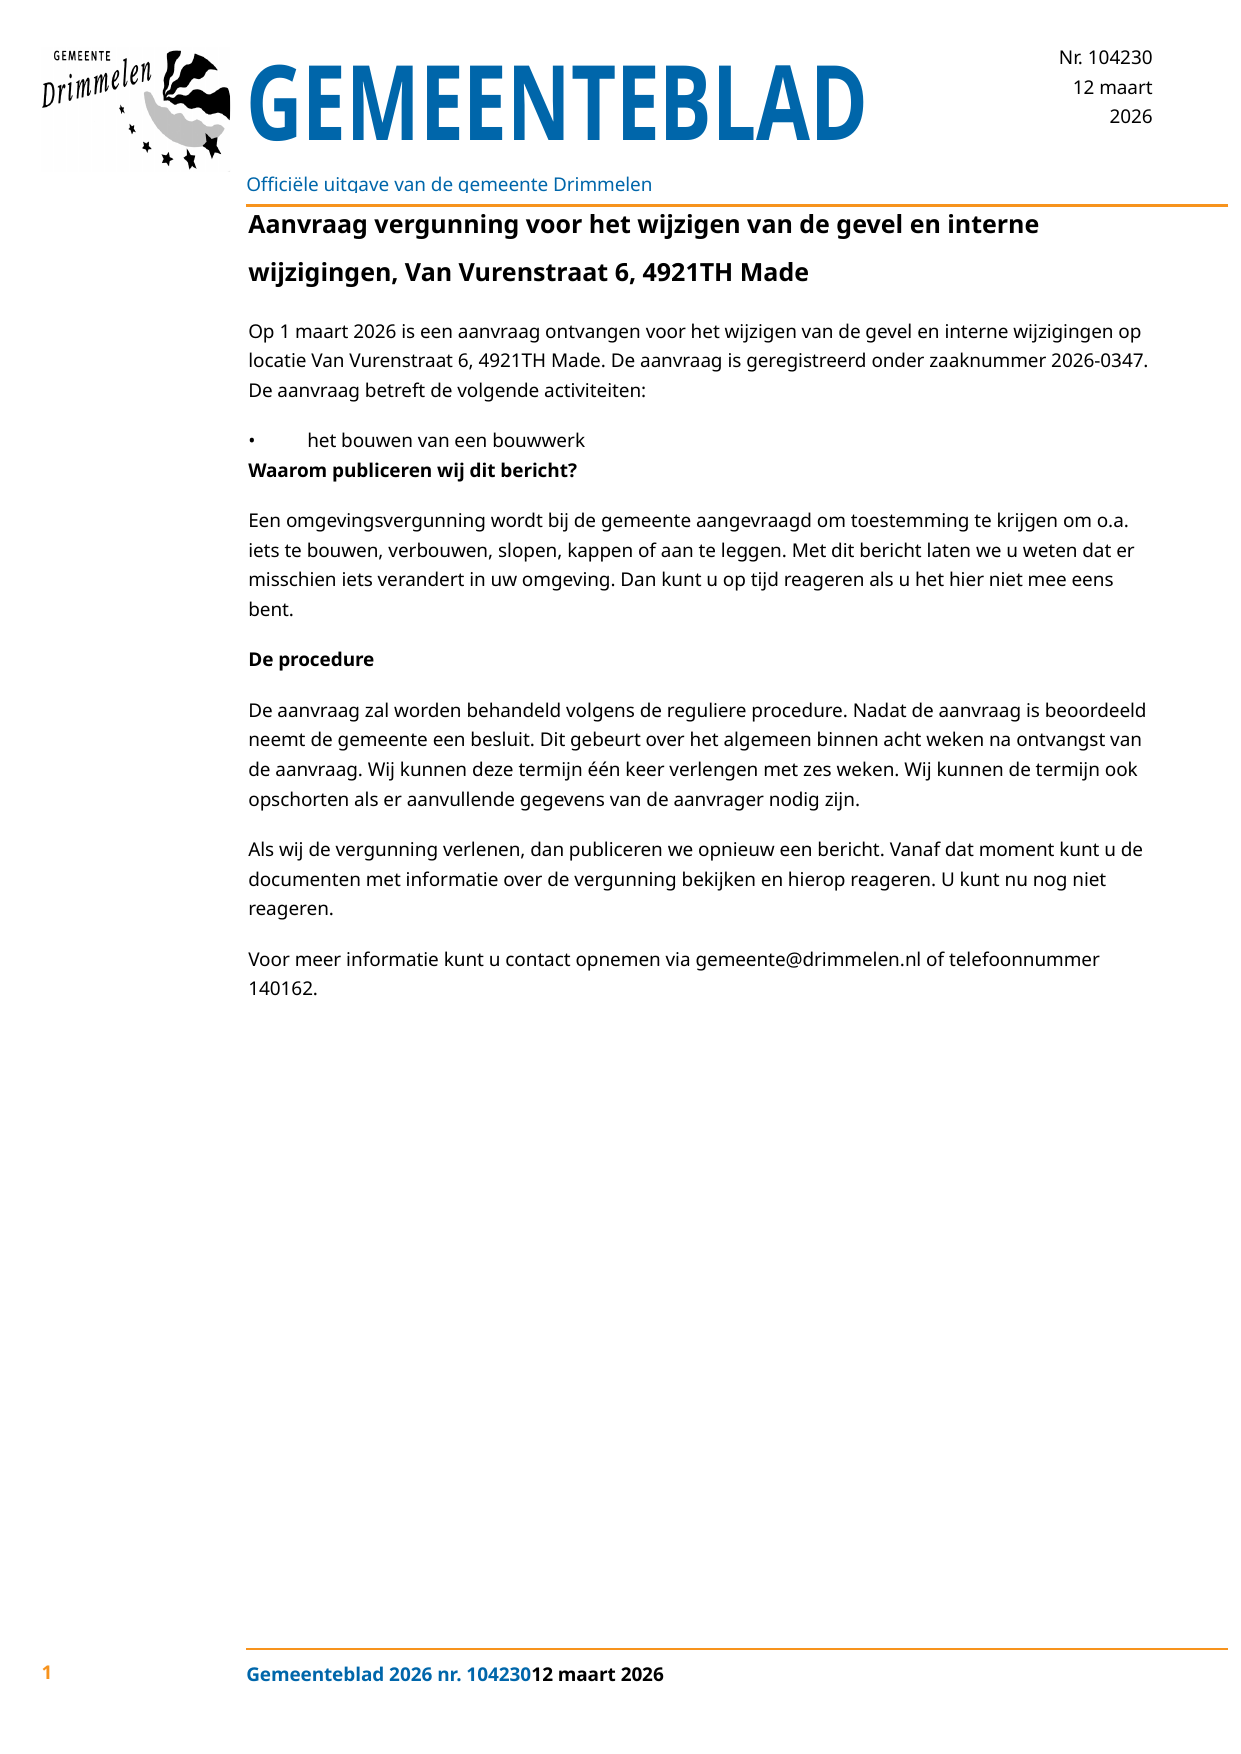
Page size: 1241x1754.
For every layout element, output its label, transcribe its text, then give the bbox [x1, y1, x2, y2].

text De aanvraag zal worden behandeld volgens de reguliere procedure. Nadat de aanvraag is beoordeeld neemt de gemeente een besluit. Dit gebeurt over het algemeen binnen acht weken na ontvangst van de aanvraag. Wij kunnen deze termijn één keer verlengen met zes weken. Wij kunnen de termijn ook opschorten als er aanvullende gegevens van de aanvrager nodig zijn. [248, 697, 1152, 812]
text Op 1 maart 2026 is een aanvraag ontvangen voor het wijzigen van de gevel en interne wijzigingen op locatie Van Vurenstraat 6, 4921TH Made. De aanvraag is geregistreerd onder zaaknummer 2026-0347. De aanvraag betreft de volgende activiteiten: [248, 318, 1152, 403]
text Waarom publiceren wij dit bericht? [248, 457, 1152, 483]
list het bouwen van een bouwwerk [248, 427, 1152, 453]
text Een omgevingsvergunning wordt bij de gemeente aangevraagd om toestemming te krijgen om o.a. iets te bouwen, verbouwen, slopen, kappen of aan te leggen. Met dit bericht laten we u weten dat er misschien iets verandert in uw omgeving. Dan kunt u op tijd reageren als u het hier niet mee eens bent. [248, 507, 1152, 622]
text Als wij de vergunning verlenen, dan publiceren we opnieuw een bericht. Vanaf dat moment kunt u de documenten met informatie over de vergunning bekijken en hierop reageren. U kunt nu nog niet reageren. [248, 836, 1152, 921]
text Voor meer informatie kunt u contact opnemen via gemeente@drimmelen.nl of telefoonnummer 140162. [248, 946, 1152, 1001]
text Aanvraag vergunning voor het wijzigen van de gevel en interne wijzigingen, Van Vurenstraat 6, 4921TH Made [248, 207, 1152, 288]
text De procedure [248, 647, 1152, 672]
picture [41, 47, 231, 172]
